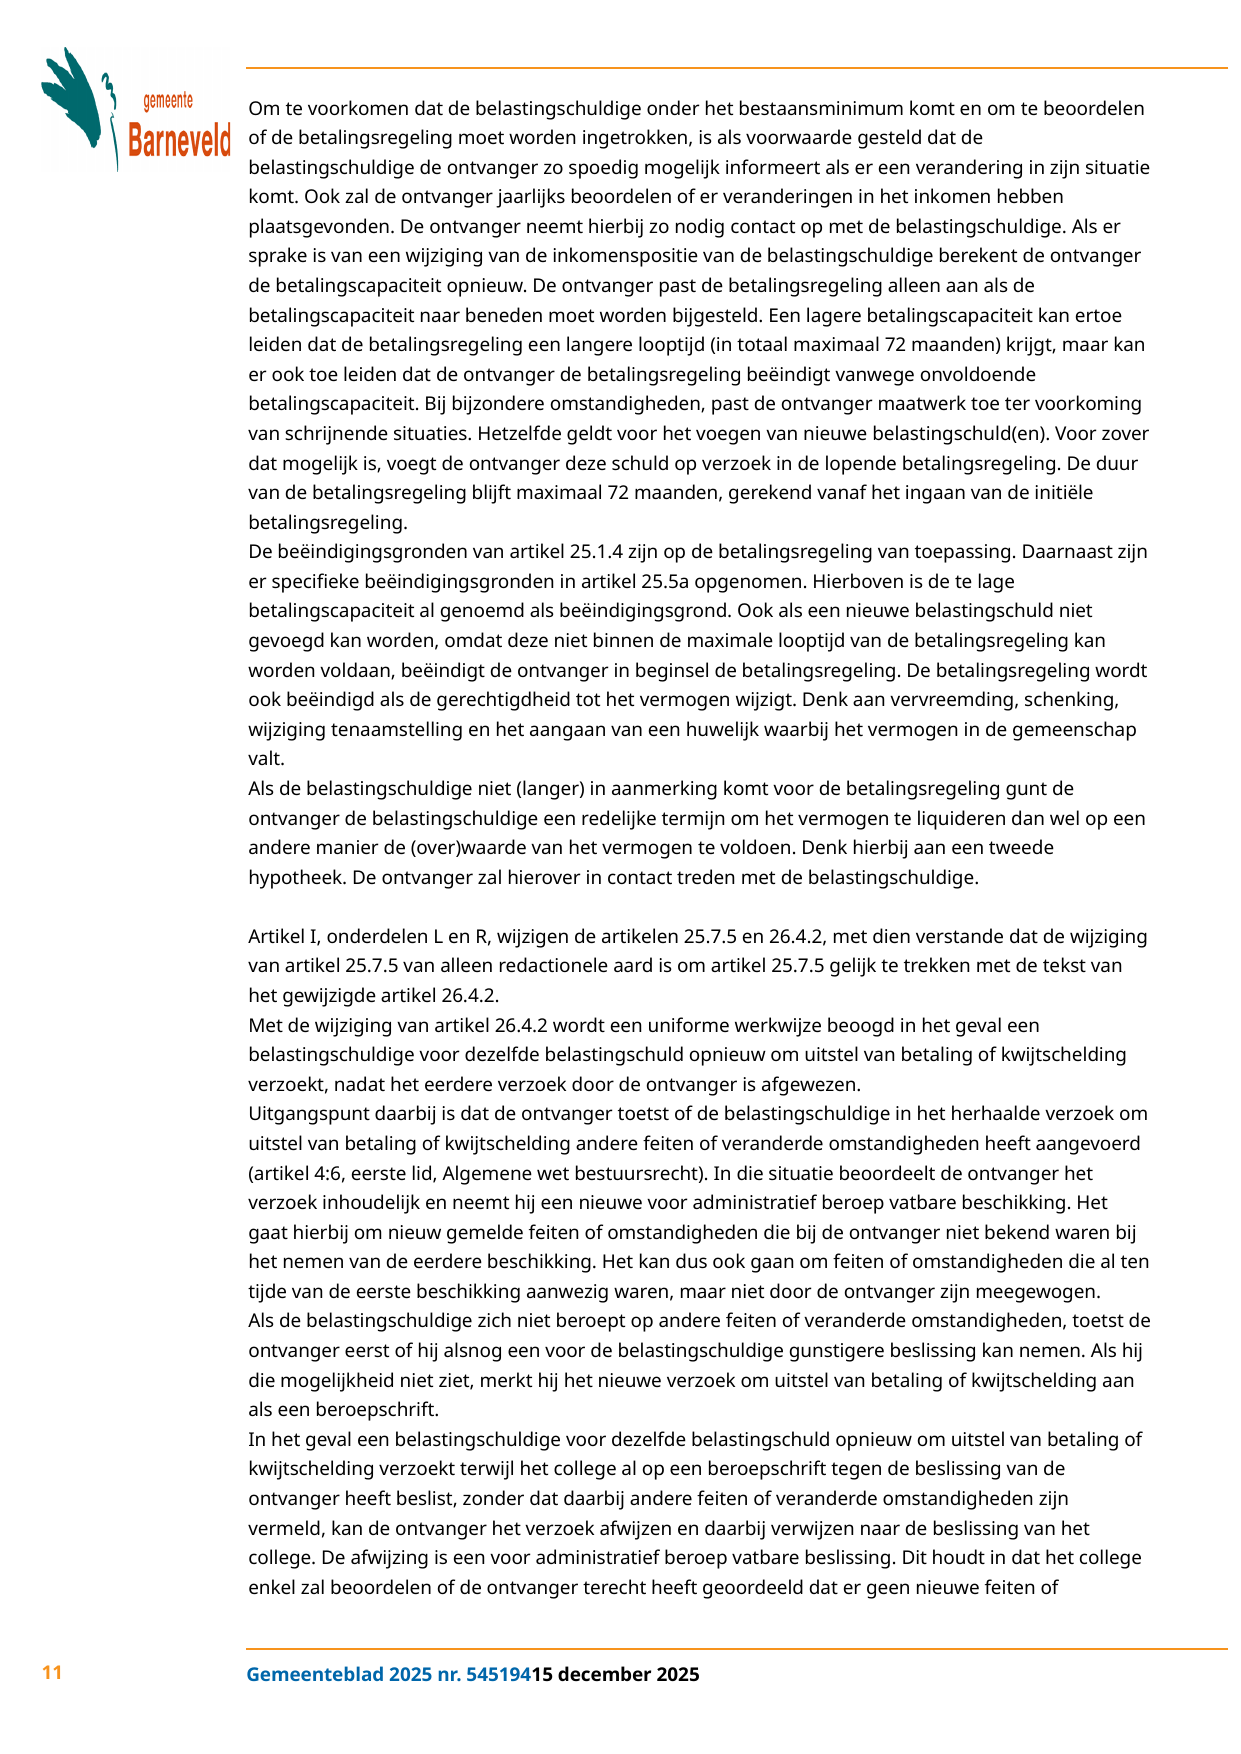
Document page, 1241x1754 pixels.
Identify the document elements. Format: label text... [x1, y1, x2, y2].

text Als de belastingschuldige niet (langer) in aanmerking komt voor de betalingsregeling gunt de ontvanger de belastingschuldige een redelijke termijn om het vermogen te liquideren dan wel op een andere manier de (over)waarde van het vermogen te voldoen. Denk hierbij aan een tweede hypotheek. De ontvanger zal hierover in contact treden met de belastingschuldige. [248, 775, 1152, 890]
text Met de wijziging van artikel 26.4.2 wordt een uniforme werkwijze beoogd in het geval een belastingschuldige voor dezelfde belastingschuld opnieuw om uitstel van betaling of kwijtschelding verzoekt, nadat het eerdere verzoek door de ontvanger is afgewezen. [248, 1012, 1152, 1097]
text In het geval een belastingschuldige voor dezelfde belastingschuld opnieuw om uitstel van betaling of kwijtschelding verzoekt terwijl het college al op een beroepschrift tegen de beslissing van de ontvanger heeft beslist, zonder dat daarbij andere feiten of veranderde omstandigheden zijn vermeld, kan de ontvanger het verzoek afwijzen en daarbij verwijzen naar de beslissing van het college. De afwijzing is een voor administratief beroep vatbare beslissing. Dit houdt in dat het college enkel zal beoordelen of de ontvanger terecht heeft geoordeeld dat er geen nieuwe feiten of [248, 1426, 1152, 1600]
text Uitgangspunt daarbij is dat de ontvanger toetst of de belastingschuldige in het herhaalde verzoek om uitstel van betaling of kwijtschelding andere feiten of veranderde omstandigheden heeft aangevoerd (artikel 4:6, eerste lid, Algemene wet bestuursrecht). In die situatie beoordeelt de ontvanger het verzoek inhoudelijk en neemt hij een nieuwe voor administratief beroep vatbare beschikking. Het gaat hierbij om nieuw gemelde feiten of omstandigheden die bij de ontvanger niet bekend waren bij het nemen van de eerdere beschikking. Het kan dus ook gaan om feiten of omstandigheden die al ten tijde van de eerste beschikking aanwezig waren, maar niet door de ontvanger zijn meegewogen. [248, 1101, 1152, 1304]
text Als de belastingschuldige zich niet beroept op andere feiten of veranderde omstandigheden, toetst de ontvanger eerst of hij alsnog een voor de belastingschuldige gunstigere beslissing kan nemen. Als hij die mogelijkheid niet ziet, merkt hij het nieuwe verzoek om uitstel van betaling of kwijtschelding aan als een beroepschrift. [248, 1308, 1152, 1422]
text De beëindigingsgronden van artikel 25.1.4 zijn op de betalingsregeling van toepassing. Daarnaast zijn er specifieke beëindigingsgronden in artikel 25.5a opgenomen. Hierboven is de te lage betalingscapaciteit al genoemd als beëindigingsgrond. Ook als een nieuwe belastingschuld niet gevoegd kan worden, omdat deze niet binnen de maximale looptijd van de betalingsregeling kan worden voldaan, beëindigt de ontvanger in beginsel de betalingsregeling. De betalingsregeling wordt ook beëindigd als de gerechtigdheid tot het vermogen wijzigt. Denk aan vervreemding, schenking, wijziging tenaamstelling en het aangaan van een huwelijk waarbij het vermogen in de gemeenschap valt. [248, 538, 1152, 771]
text Artikel I, onderdelen L en R, wijzigen de artikelen 25.7.5 en 26.4.2, met dien verstande dat de wijziging van artikel 25.7.5 van alleen redactionele aard is om artikel 25.7.5 gelijk te trekken met de tekst van het gewijzigde artikel 26.4.2. [248, 923, 1152, 1008]
text Om te voorkomen dat de belastingschuldige onder het bestaansminimum komt en om te beoordelen of de betalingsregeling moet worden ingetrokken, is als voorwaarde gesteld dat de belastingschuldige de ontvanger zo spoedig mogelijk informeert als er een verandering in zijn situatie komt. Ook zal de ontvanger jaarlijks beoordelen of er veranderingen in het inkomen hebben plaatsgevonden. De ontvanger neemt hierbij zo nodig contact op met de belastingschuldige. Als er sprake is van een wijziging van de inkomenspositie van de belastingschuldige berekent de ontvanger de betalingscapaciteit opnieuw. De ontvanger past de betalingsregeling alleen aan als de betalingscapaciteit naar beneden moet worden bijgesteld. Een lagere betalingscapaciteit kan ertoe leiden dat de betalingsregeling een langere looptijd (in totaal maximaal 72 maanden) krijgt, maar kan er ook toe leiden dat de ontvanger de betalingsregeling beëindigt vanwege onvoldoende betalingscapaciteit. Bij bijzondere omstandigheden, past de ontvanger maatwerk toe ter voorkoming van schrijnende situaties. Hetzelfde geldt voor het voegen van nieuwe belastingschuld(en). Voor zover dat mogelijk is, voegt de ontvanger deze schuld op verzoek in de lopende betalingsregeling. De duur van de betalingsregeling blijft maximaal 72 maanden, gerekend vanaf het ingaan van de initiële betalingsregeling. [248, 95, 1152, 535]
picture [41, 47, 231, 172]
